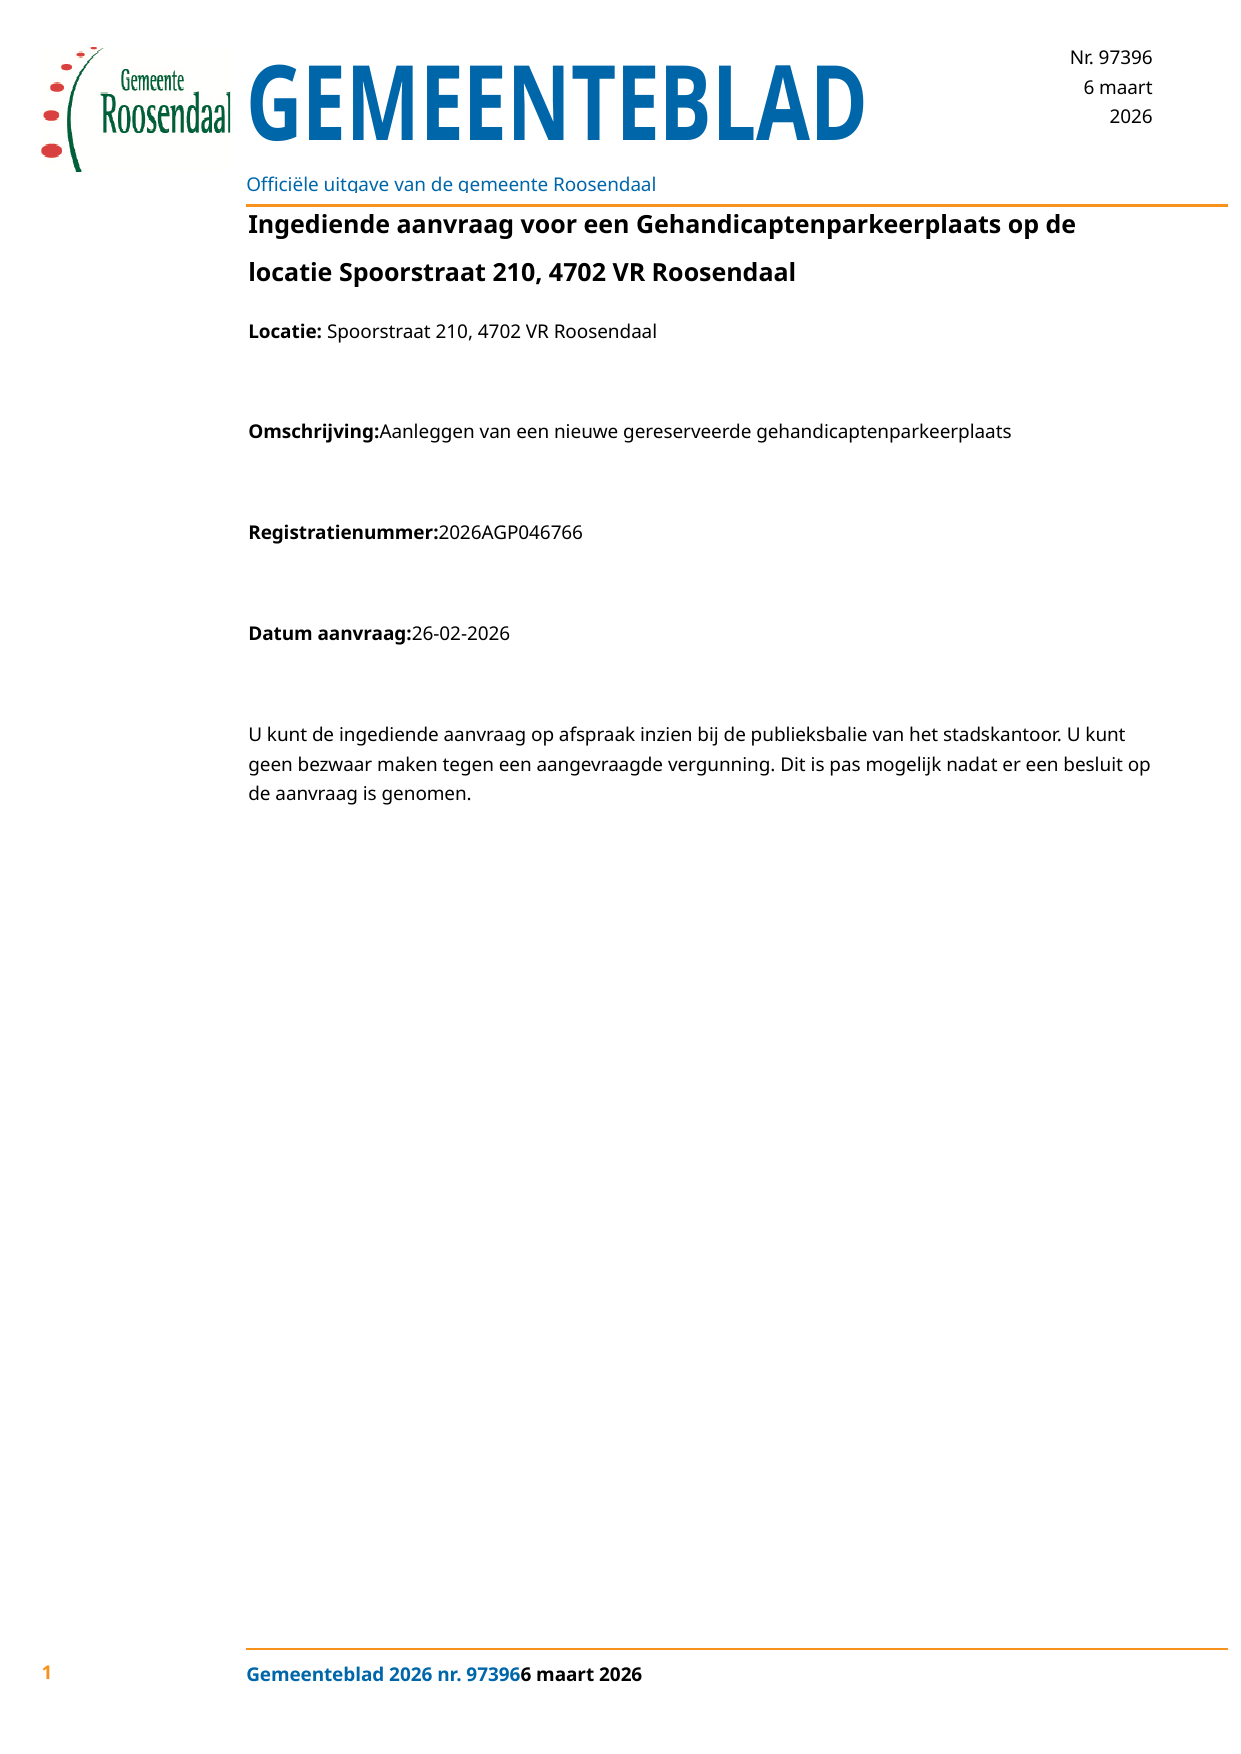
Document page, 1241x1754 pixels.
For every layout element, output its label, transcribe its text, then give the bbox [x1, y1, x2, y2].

text U kunt de ingediende aanvraag op afspraak inzien bij de publieksbalie van het stadskantoor. U kunt geen bezwaar maken tegen een aangevraagde vergunning. Dit is pas mogelijk nadat er een besluit op de aanvraag is genomen. [248, 721, 1152, 806]
text Omschrijving:Aanleggen van een nieuwe gereserveerde gehandicaptenparkeerplaats [248, 419, 1152, 444]
picture [41, 47, 231, 172]
text Locatie: Spoorstraat 210, 4702 VR Roosendaal [248, 318, 1152, 344]
text Registratienummer:2026AGP046766 [248, 519, 1152, 545]
text Ingediende aanvraag voor een Gehandicaptenparkeerplaats op de locatie Spoorstraat 210, 4702 VR Roosendaal [248, 207, 1152, 288]
text Datum aanvraag:26-02-2026 [248, 620, 1152, 646]
